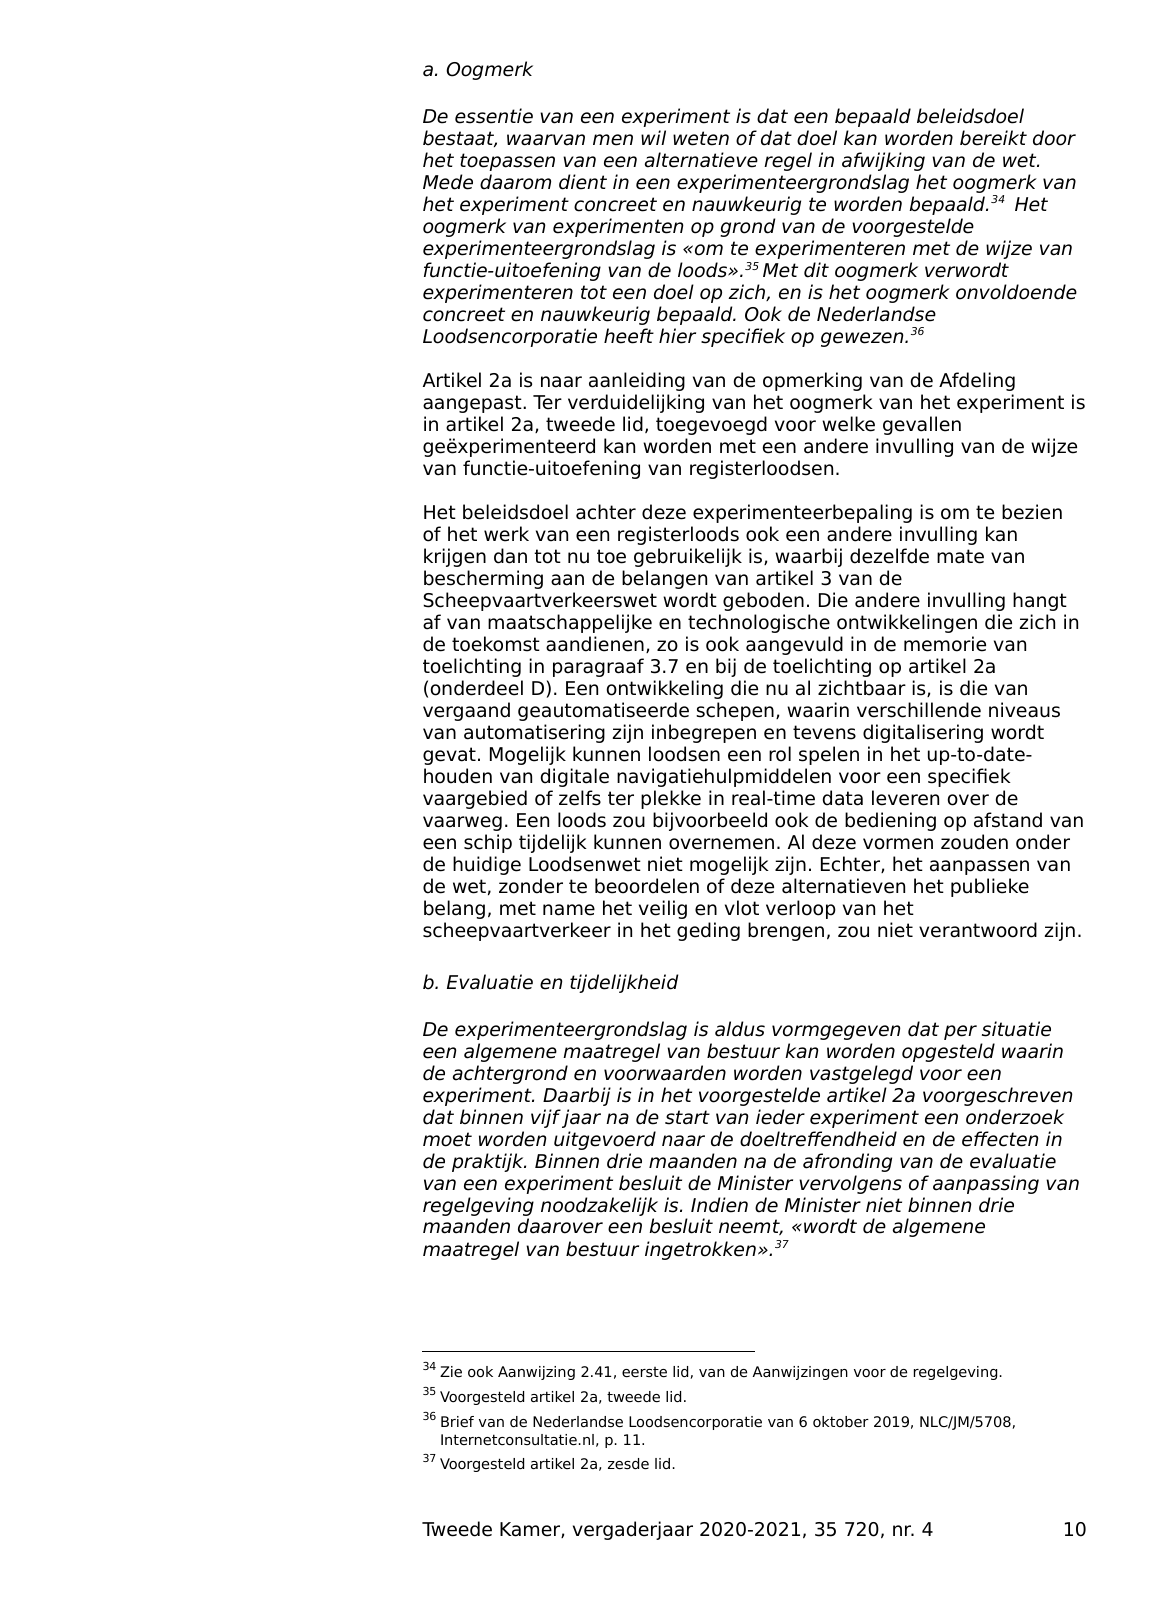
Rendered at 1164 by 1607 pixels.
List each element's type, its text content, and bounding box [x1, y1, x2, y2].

subtitle b. Evaluatie en tijdelijkheid [422, 972, 1087, 994]
text De essentie van een experiment is dat een bepaald beleidsdoel bestaat, waarvan men wil weten of dat doel kan worden bereikt door het toepassen van een alternatieve regel in afwijking van de wet. Mede daarom dient in een experimenteergrondslag het oogmerk van het experiment concreet en nauwkeurig te worden bepaald. Het oogmerk van experimenten op grond van de voorgestelde experimenteergrondslag is «om te experimenteren met de wijze van functie-uitoefening van de loods».Met dit oogmerk verwordt experimenteren tot een doel op zich, en is het oogmerk onvoldoende concreet en nauwkeurig bepaald. Ook de Nederlandse Loodsencorporatie heeft hier specifiek op gewezen. [422, 106, 1087, 348]
text Voorgesteld artikel 2a, tweede lid. [422, 1385, 1087, 1407]
text Brief van de Nederlandse Loodsencorporatie van 6 oktober 2019, NLC/JM/5708, Internetconsultatie.nl, p. 11. [422, 1410, 1087, 1449]
text Het beleidsdoel achter deze experimenteerbepaling is om te bezien of het werk van een registerloods ook een andere invulling kan krijgen dan tot nu toe gebruikelijk is, waarbij dezelfde mate van bescherming aan de belangen van artikel 3 van de Scheepvaartverkeerswet wordt geboden. Die andere invulling hangt af van maatschappelijke en technologische ontwikkelingen die zich in de toekomst aandienen, zo is ook aangevuld in de memorie van toelichting in paragraaf 3.7 en bij de toelichting op artikel 2a (onderdeel D). Een ontwikkeling die nu al zichtbaar is, is die van vergaand geautomatiseerde schepen, waarin verschillende niveaus van automatisering zijn inbegrepen en tevens digitalisering wordt gevat. Mogelijk kunnen loodsen een rol spelen in het up-to-date-houden van digitale navigatiehulpmiddelen voor een specifiek vaargebied of zelfs ter plekke in real-time data leveren over de vaarweg. Een loods zou bijvoorbeeld ook de bediening op afstand van een schip tijdelijk kunnen overnemen. Al deze vormen zouden onder de huidige Loodsenwet niet mogelijk zijn. Echter, het aanpassen van de wet, zonder te beoordelen of deze alternatieven het publieke belang, met name het veilig en vlot verloop van het scheepvaartverkeer in het geding brengen, zou niet verantwoord zijn. [422, 502, 1087, 942]
text De experimenteergrondslag is aldus vormgegeven dat per situatie een algemene maatregel van bestuur kan worden opgesteld waarin de achtergrond en voorwaarden worden vastgelegd voor een experiment. Daarbij is in het voorgestelde artikel 2a voorgeschreven dat binnen vijf jaar na de start van ieder experiment een onderzoek moet worden uitgevoerd naar de doeltreffendheid en de effecten in de praktijk. Binnen drie maanden na de afronding van de evaluatie van een experiment besluit de Minister vervolgens of aanpassing van regelgeving noodzakelijk is. Indien de Minister niet binnen drie maanden daarover een besluit neemt, «wordt de algemene maatregel van bestuur ingetrokken». [422, 1019, 1087, 1260]
text Artikel 2a is naar aanleiding van de opmerking van de Afdeling aangepast. Ter verduidelijking van het oogmerk van het experiment is in artikel 2a, tweede lid, toegevoegd voor welke gevallen geëxperimenteerd kan worden met een andere invulling van de wijze van functie-uitoefening van registerloodsen. [422, 370, 1087, 480]
subtitle a. Oogmerk [422, 59, 1087, 81]
text Voorgesteld artikel 2a, zesde lid. [422, 1452, 1087, 1474]
text Zie ook Aanwijzing 2.41, eerste lid, van de Aanwijzingen voor de regelgeving. [422, 1360, 1087, 1382]
